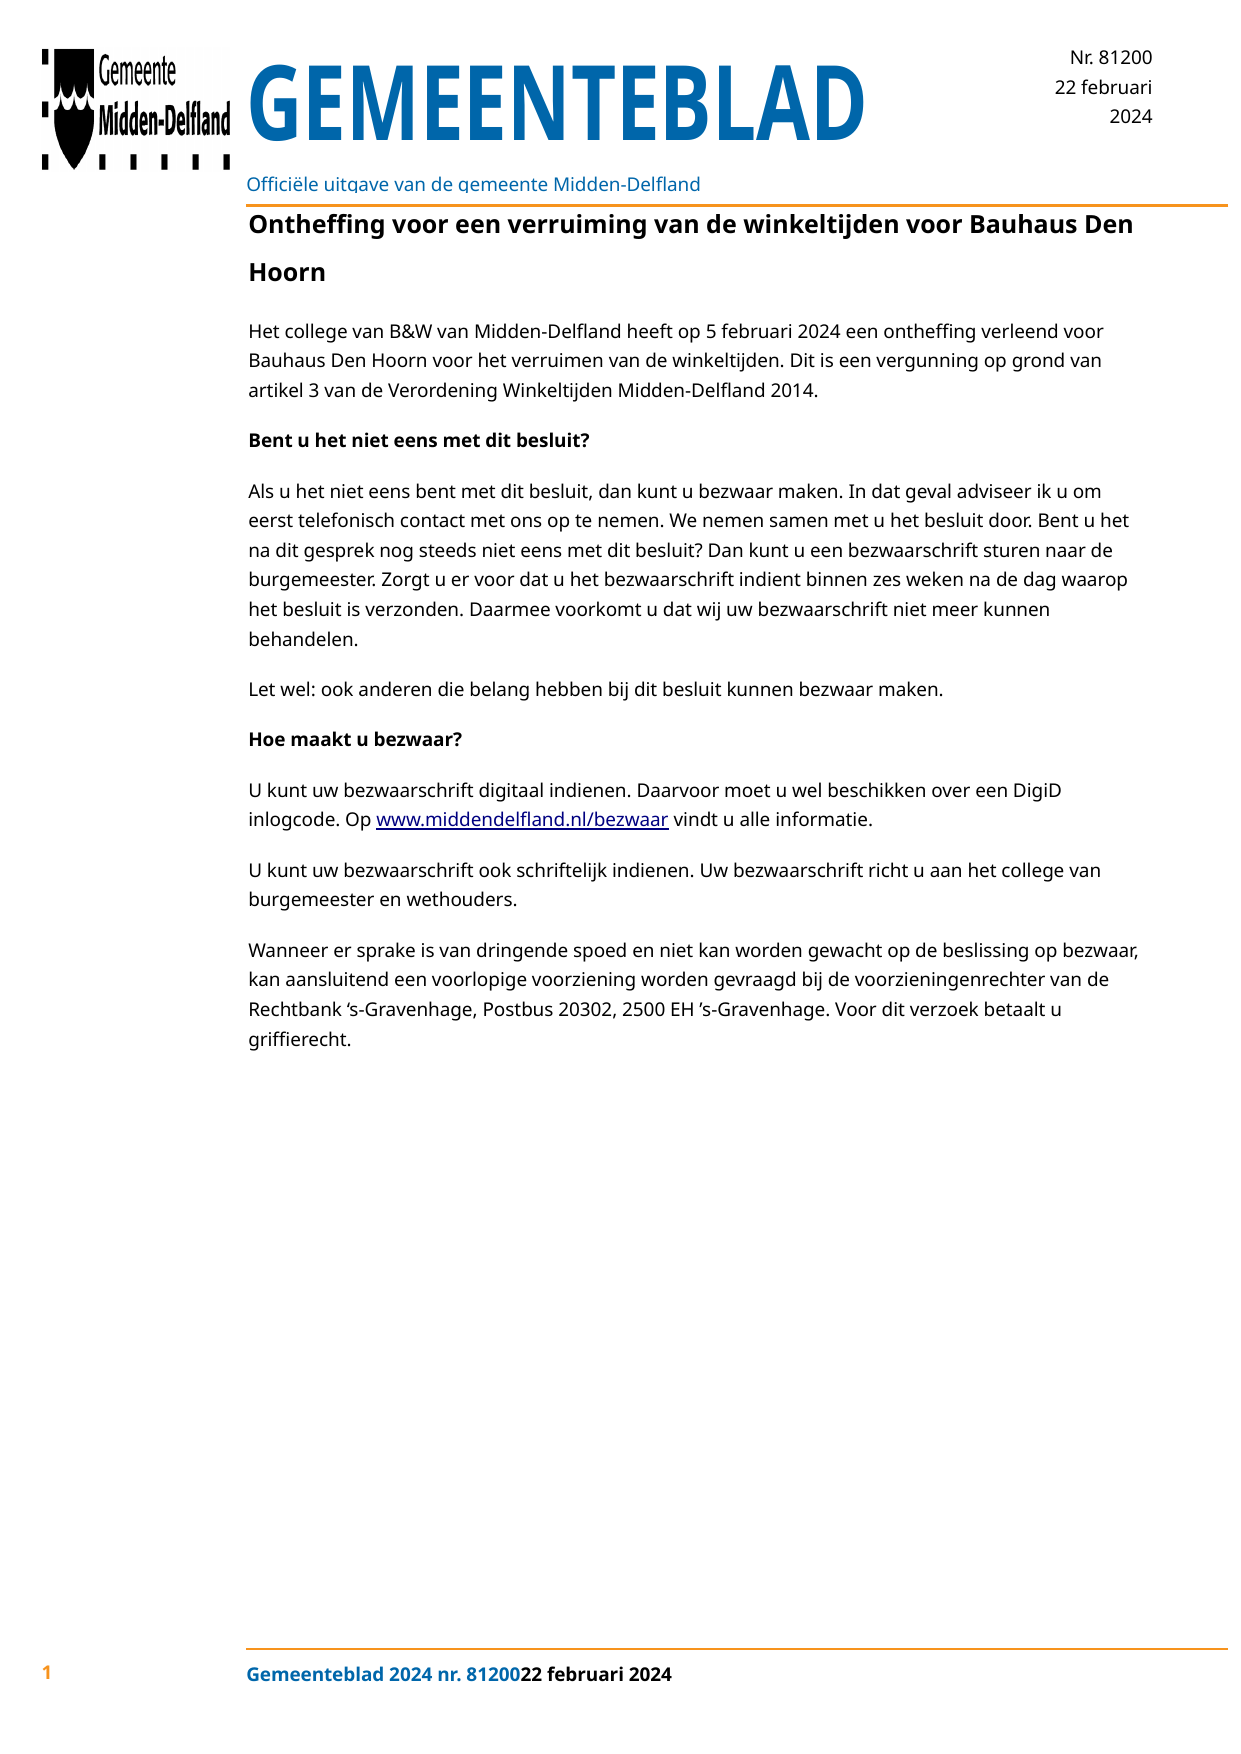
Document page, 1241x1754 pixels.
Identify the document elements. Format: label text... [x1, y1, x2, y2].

text Let wel: ook anderen die belang hebben bij dit besluit kunnen bezwaar maken. [248, 676, 1152, 702]
text Het college van B&W van Midden-Delfland heeft op 5 februari 2024 een ontheffing verleend voor Bauhaus Den Hoorn voor het verruimen van de winkeltijden. Dit is een vergunning op grond van artikel 3 van de Verordening Winkeltijden Midden-Delfland 2014. [248, 318, 1152, 403]
text Ontheffing voor een verruiming van de winkeltijden voor Bauhaus Den Hoorn [248, 207, 1152, 288]
text Als u het niet eens bent met dit besluit, dan kunt u bezwaar maken. In dat geval adviseer ik u om eerst telefonisch contact met ons op te nemen. We nemen samen met u het besluit door. Bent u het na dit gesprek nog steeds niet eens met dit besluit? Dan kunt u een bezwaarschrift sturen naar de burgemeester. Zorgt u er voor dat u het bezwaarschrift indient binnen zes weken na de dag waarop het besluit is verzonden. Daarmee voorkomt u dat wij uw bezwaarschrift niet meer kunnen behandelen. [248, 478, 1152, 652]
text Wanneer er sprake is van dringende spoed en niet kan worden gewacht op de beslissing op bezwaar, kan aansluitend een voorlopige voorziening worden gevraagd bij de voorzieningenrechter van de Rechtbank ‘s-Gravenhage, Postbus 20302, 2500 EH ’s-Gravenhage. Voor dit verzoek betaalt u griffierecht. [248, 937, 1152, 1052]
text Bent u het niet eens met dit besluit? [248, 427, 1152, 453]
text U kunt uw bezwaarschrift digitaal indienen. Daarvoor moet u wel beschikken over een DigiD inlogcode. Op www.middendelfland.nl/bezwaar vindt u alle informatie. [248, 777, 1152, 832]
picture [41, 47, 231, 172]
text Hoe maakt u bezwaar? [248, 727, 1152, 752]
text U kunt uw bezwaarschrift ook schriftelijk indienen. Uw bezwaarschrift richt u aan het college van burgemeester en wethouders. [248, 857, 1152, 912]
